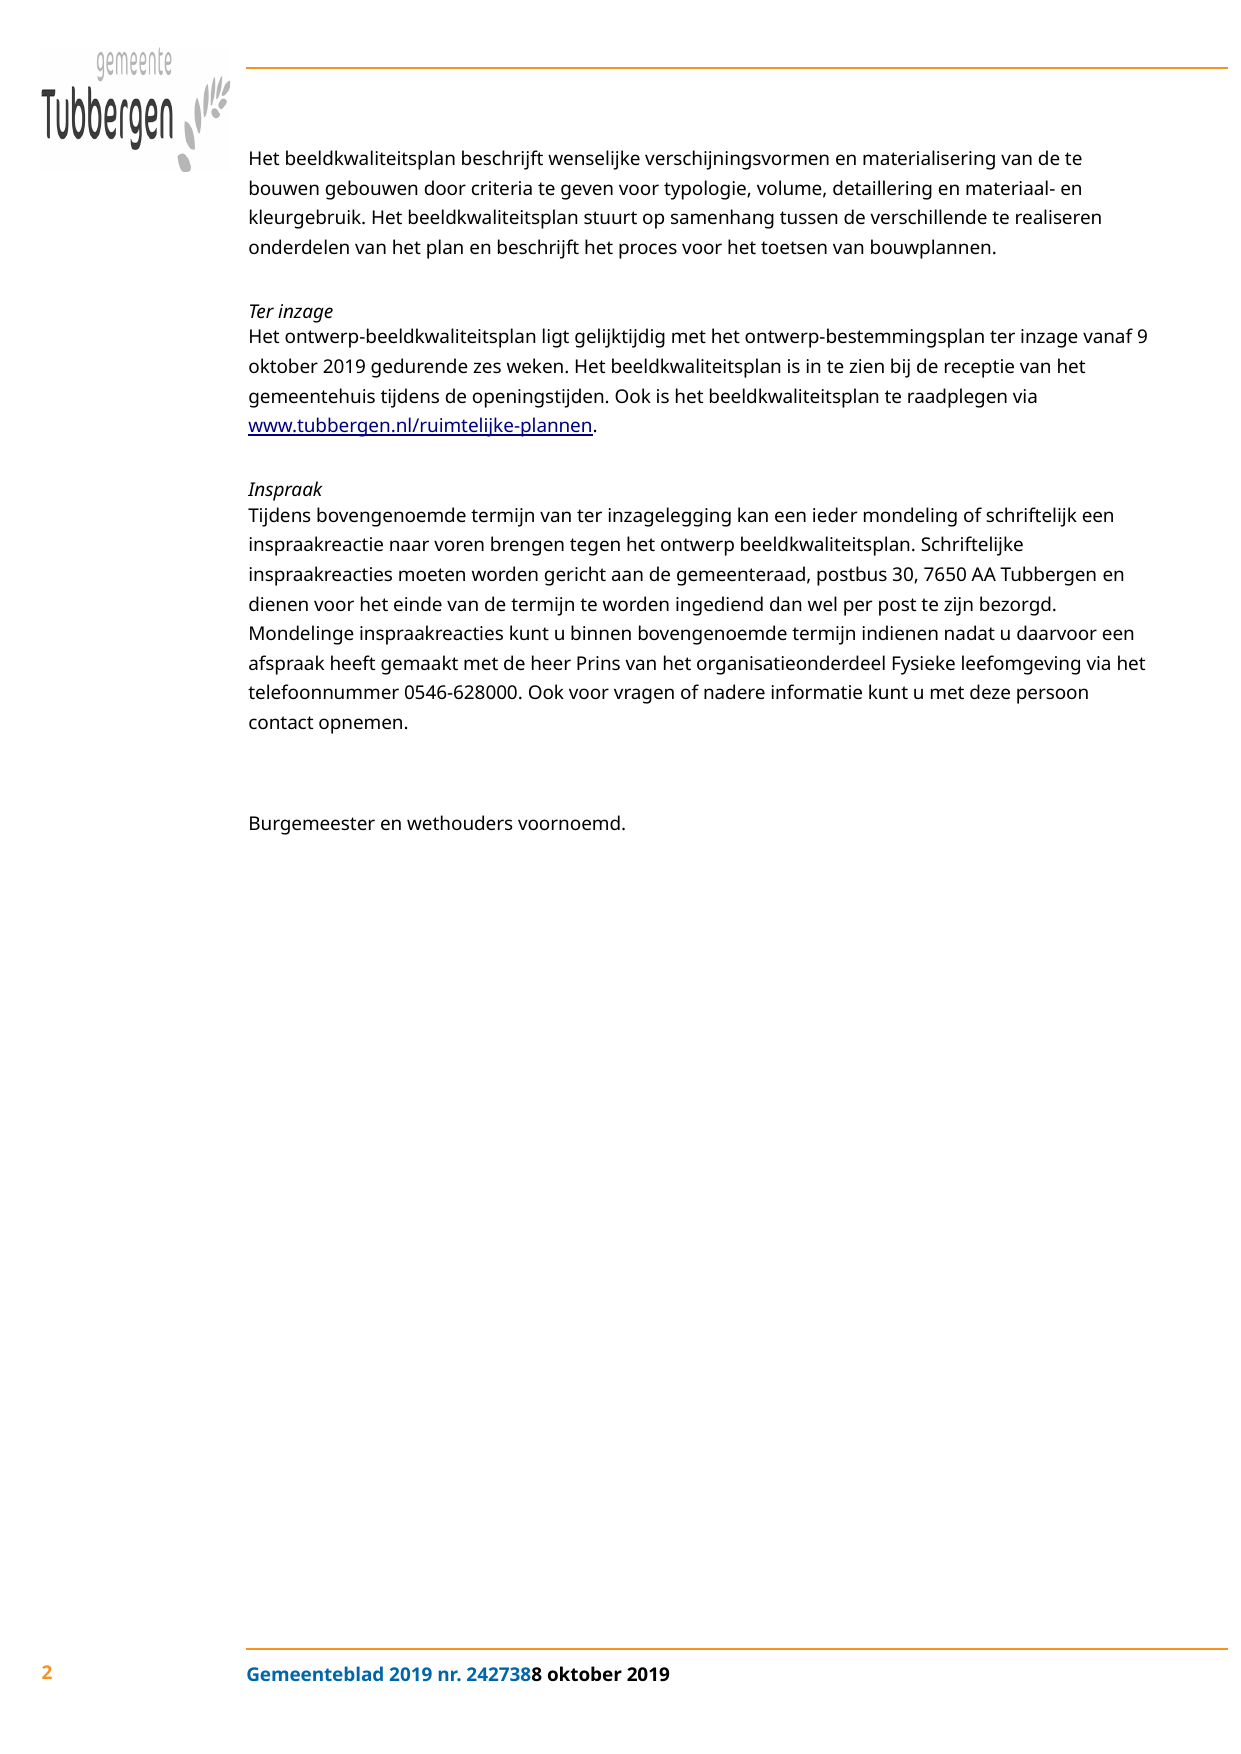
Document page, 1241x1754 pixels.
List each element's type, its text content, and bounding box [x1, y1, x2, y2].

text Tijdens bovengenoemde termijn van ter inzagelegging kan een ieder mondeling of schriftelijk een inspraakreactie naar voren brengen tegen het ontwerp beeldkwaliteitsplan. Schriftelijke inspraakreacties moeten worden gericht aan de gemeenteraad, postbus 30, 7650 AA Tubbergen en dienen voor het einde van de termijn te worden ingediend dan wel per post te zijn bezorgd. Mondelinge inspraakreacties kunt u binnen bovengenoemde termijn indienen nadat u daarvoor een afspraak heeft gemaakt met de heer Prins van het organisatieonderdeel Fysieke leefomgeving via het telefoonnummer 0546-628000. Ook voor vragen of nadere informatie kunt u met deze persoon contact opnemen. [248, 502, 1152, 735]
text Burgemeester en wethouders voornoemd. [248, 810, 1152, 836]
text Het ontwerp-beeldkwaliteitsplan ligt gelijktijdig met het ontwerp-bestemmingsplan ter inzage vanaf 9 oktober 2019 gedurende zes weken. Het beeldkwaliteitsplan is in te zien bij de receptie van het gemeentehuis tijdens de openingstijden. Ook is het beeldkwaliteitsplan te raadplegen via www.tubbergen.nl/ruimtelijke-plannen. [248, 324, 1152, 438]
text Het beeldkwaliteitsplan beschrijft wenselijke verschijningsvormen en materialisering van de te bouwen gebouwen door criteria te geven voor typologie, volume, detaillering en materiaal- en kleurgebruik. Het beeldkwaliteitsplan stuurt op samenhang tussen de verschillende te realiseren onderdelen van het plan en beschrijft het proces voor het toetsen van bouwplannen. [248, 145, 1152, 260]
text Ter inzage [248, 298, 1152, 324]
picture [41, 47, 231, 172]
text Inspraak [248, 476, 1152, 502]
